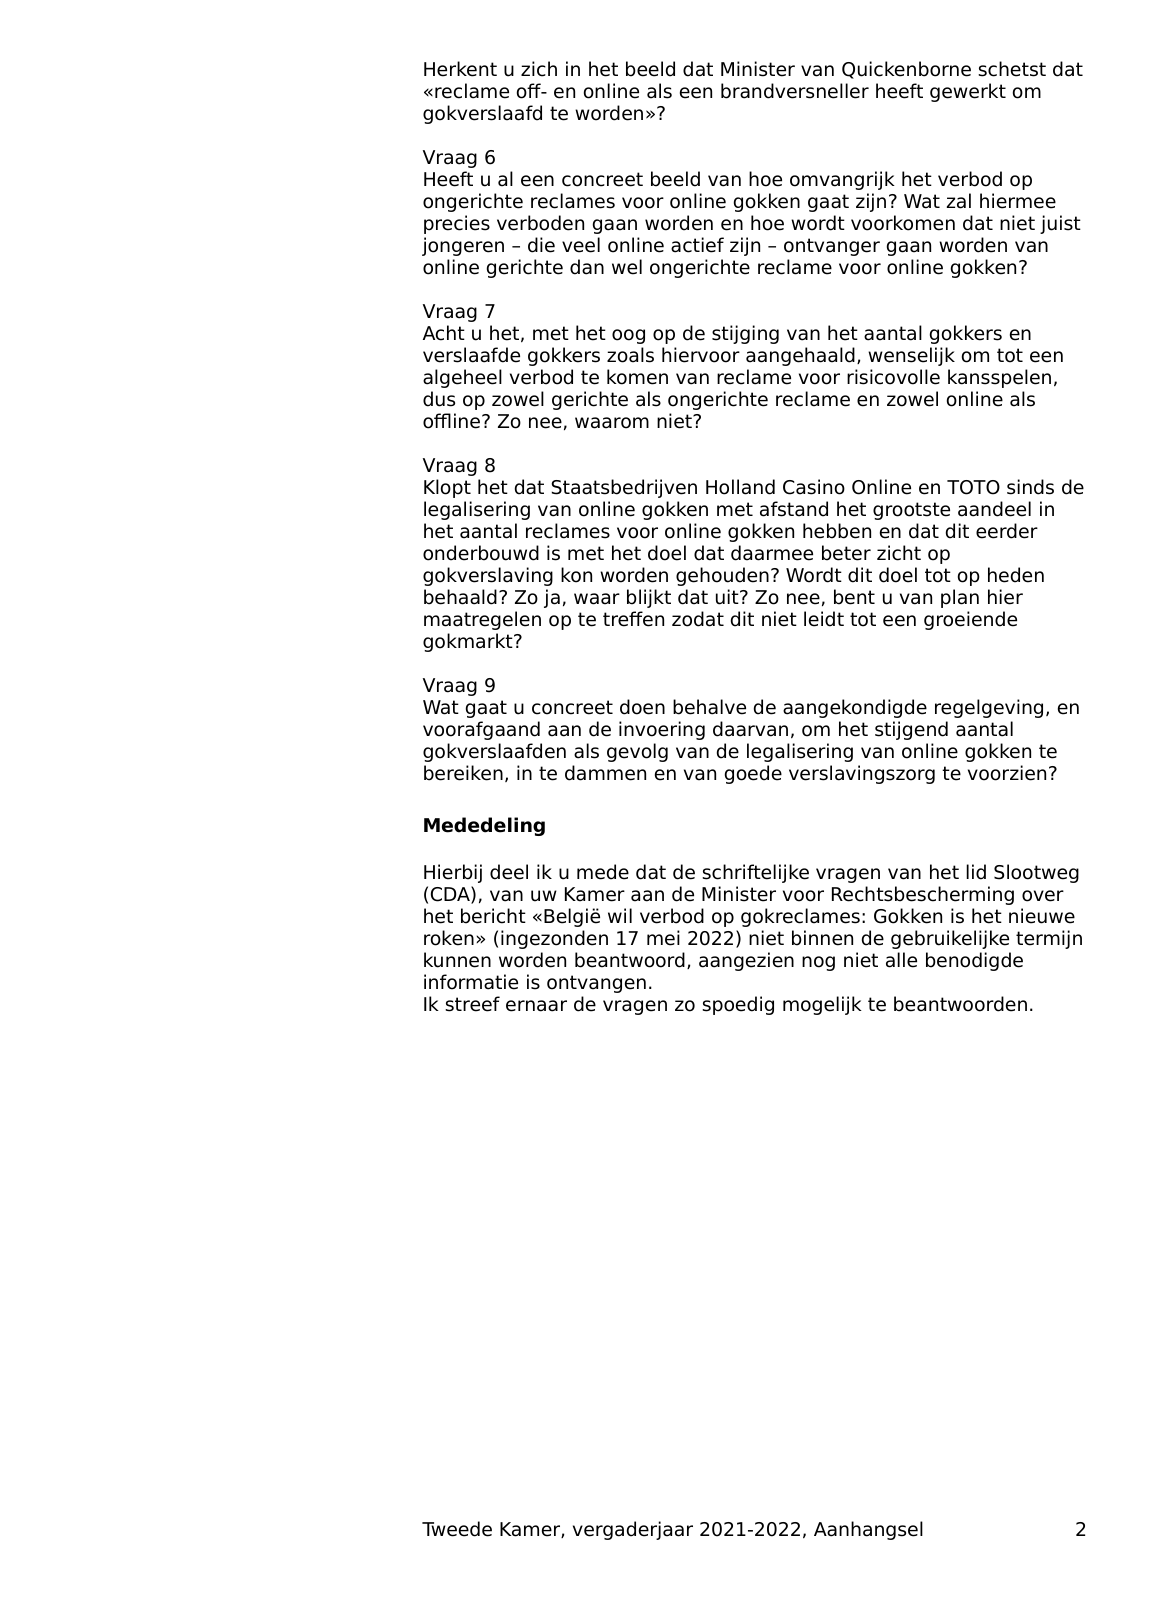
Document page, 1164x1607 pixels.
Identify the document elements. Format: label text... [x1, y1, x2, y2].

text Vraag 9 [422, 675, 1087, 697]
text Hierbij deel ik u mede dat de schriftelijke vragen van het lid Slootweg (CDA), van uw Kamer aan de Minister voor Rechtsbescherming over het bericht «België wil verbod op gokreclames: Gokken is het nieuwe roken» (ingezonden 17 mei 2022) niet binnen de gebruikelijke termijn kunnen worden beantwoord, aangezien nog niet alle benodigde informatie is ontvangen. [422, 862, 1087, 994]
text Vraag 8 [422, 455, 1087, 477]
text Heeft u al een concreet beeld van hoe omvangrijk het verbod op ongerichte reclames voor online gokken gaat zijn? Wat zal hiermee precies verboden gaan worden en hoe wordt voorkomen dat niet juist jongeren – die veel online actief zijn – ontvanger gaan worden van online gerichte dan wel ongerichte reclame voor online gokken? [422, 169, 1087, 279]
text Vraag 6 [422, 147, 1087, 169]
text Wat gaat u concreet doen behalve de aangekondigde regelgeving, en voorafgaand aan de invoering daarvan, om het stijgend aantal gokverslaafden als gevolg van de legalisering van online gokken te bereiken, in te dammen en van goede verslavingszorg te voorzien? [422, 697, 1087, 785]
text Ik streef ernaar de vragen zo spoedig mogelijk te beantwoorden. [422, 994, 1087, 1016]
subtitle Mededeling [422, 815, 1087, 837]
text Herkent u zich in het beeld dat Minister van Quickenborne schetst dat «reclame off- en online als een brandversneller heeft gewerkt om gokverslaafd te worden»? [422, 59, 1087, 125]
text Klopt het dat Staatsbedrijven Holland Casino Online en TOTO sinds de legalisering van online gokken met afstand het grootste aandeel in het aantal reclames voor online gokken hebben en dat dit eerder onderbouwd is met het doel dat daarmee beter zicht op gokverslaving kon worden gehouden? Wordt dit doel tot op heden behaald? Zo ja, waar blijkt dat uit? Zo nee, bent u van plan hier maatregelen op te treffen zodat dit niet leidt tot een groeiende gokmarkt? [422, 477, 1087, 653]
text Acht u het, met het oog op de stijging van het aantal gokkers en verslaafde gokkers zoals hiervoor aangehaald, wenselijk om tot een algeheel verbod te komen van reclame voor risicovolle kansspelen, dus op zowel gerichte als ongerichte reclame en zowel online als offline? Zo nee, waarom niet? [422, 323, 1087, 433]
text Vraag 7 [422, 301, 1087, 323]
